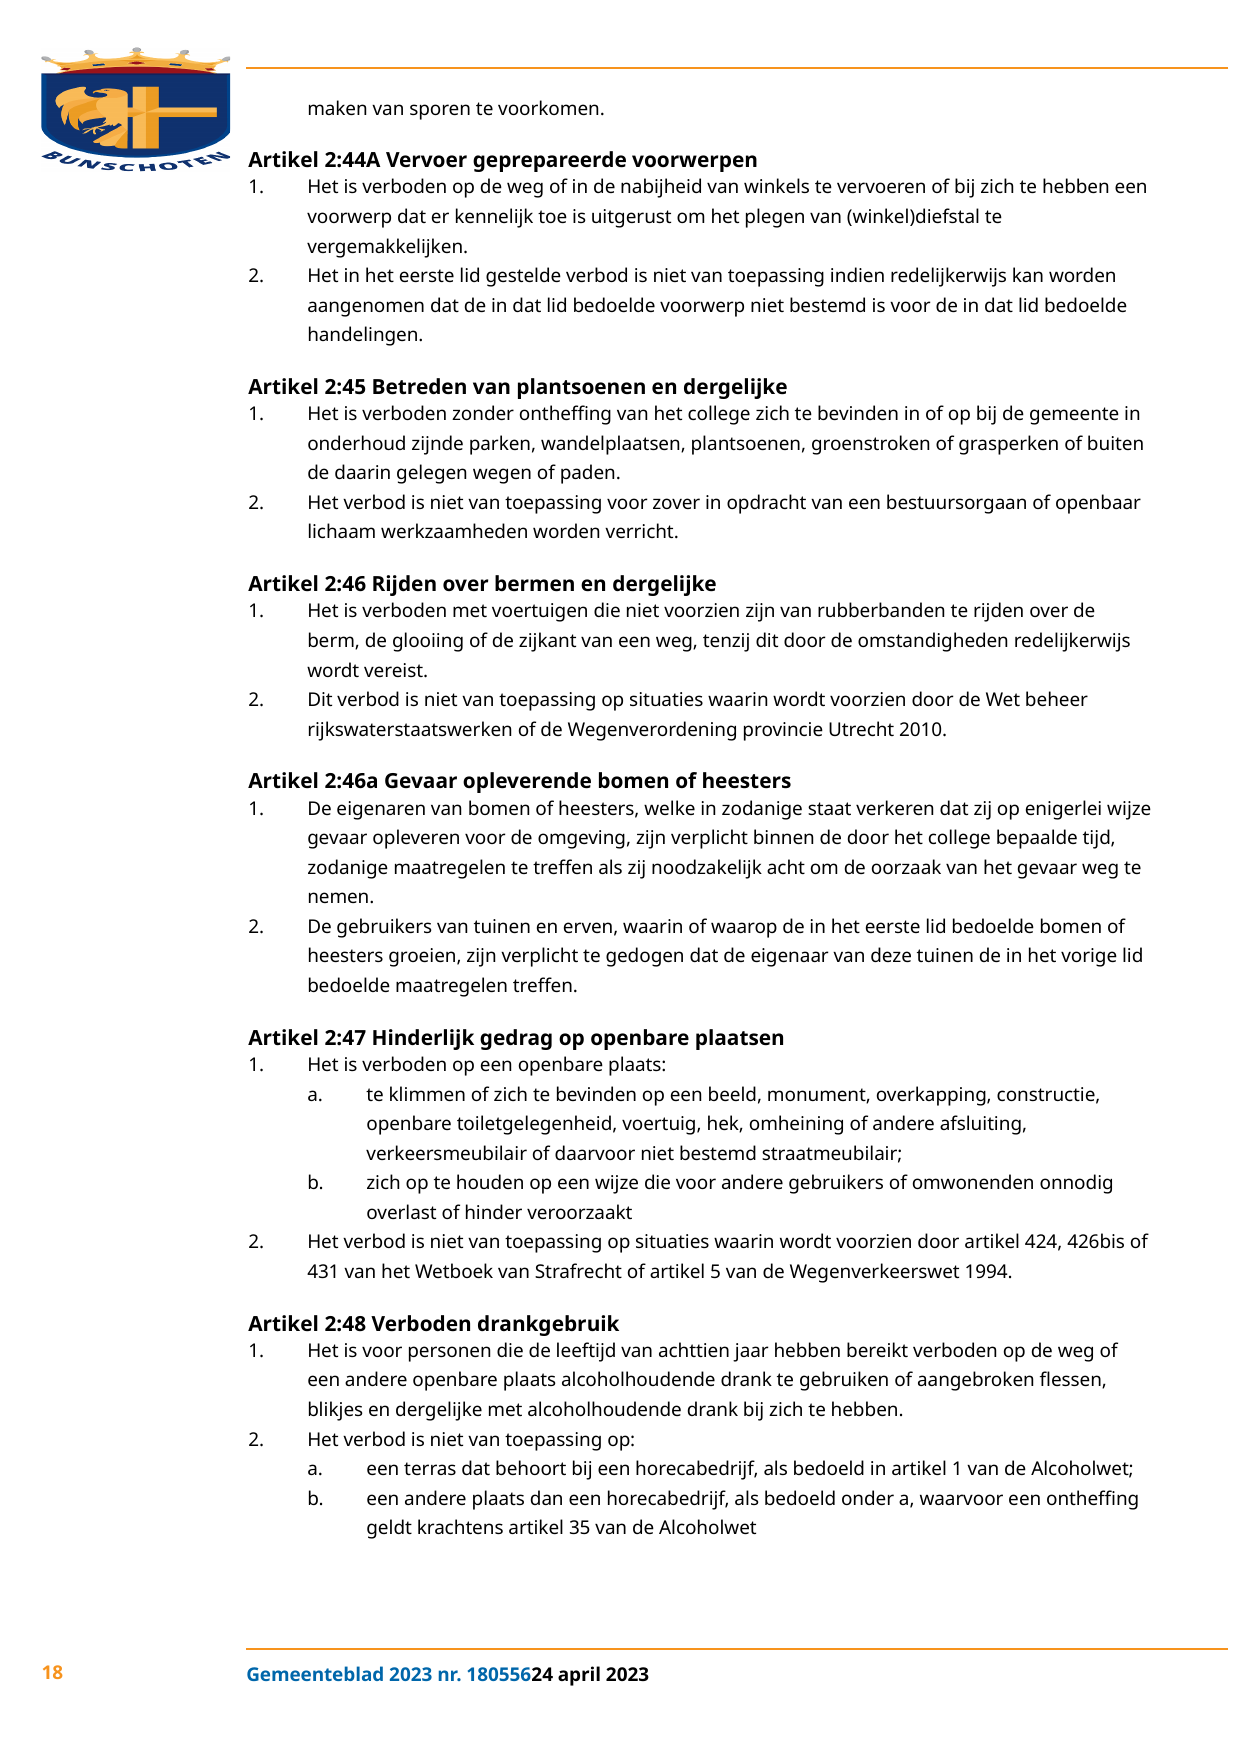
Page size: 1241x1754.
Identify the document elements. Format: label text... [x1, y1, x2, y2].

list Het is verboden op een openbare plaats: [248, 1051, 1152, 1077]
list Dit verbod is niet van toepassing op situaties waarin wordt voorzien door de Wet beheer rijkswaterstaatswerken of de Wegenverordening provincie Utrecht 2010. [248, 686, 1152, 742]
list Het in het eerste lid gestelde verbod is niet van toepassing indien redelijkerwijs kan worden aangenomen dat de in dat lid bedoelde voorwerp niet bestemd is voor de in dat lid bedoelde handelingen. [248, 262, 1152, 347]
list maken van sporen te voorkomen. [248, 95, 1152, 121]
list Het verbod is niet van toepassing op situaties waarin wordt voorzien door artikel 424, 426bis of 431 van het Wetboek van Strafrecht of artikel 5 van de Wegenverkeerswet 1994. [248, 1229, 1152, 1284]
list Het is verboden zonder ontheffing van het college zich te bevinden in of op bij de gemeente in onderhoud zijnde parken, wandelplaatsen, plantsoenen, groenstroken of grasperken of buiten de daarin gelegen wegen of paden. [248, 400, 1152, 485]
text Artikel 2:45 Betreden van plantsoenen en dergelijke [248, 372, 1152, 400]
picture [41, 47, 231, 172]
list Het is voor personen die de leeftijd van achttien jaar hebben bereikt verboden op de weg of een andere openbare plaats alcoholhoudende drank te gebruiken of aangebroken flessen, blikjes en dergelijke met alcoholhoudende drank bij zich te hebben. [248, 1337, 1152, 1422]
list Het verbod is niet van toepassing voor zover in opdracht van een bestuursorgaan of openbaar lichaam werkzaamheden worden verricht. [248, 489, 1152, 544]
list zich op te houden op een wijze die voor andere gebruikers of omwonenden onnodig overlast of hinder veroorzaakt [307, 1169, 1152, 1225]
list Het verbod is niet van toepassing op: [248, 1426, 1152, 1452]
text Artikel 2:44A Vervoer geprepareerde voorwerpen [248, 145, 1152, 174]
text Artikel 2:47 Hinderlijk gedrag op openbare plaatsen [248, 1023, 1152, 1051]
text Artikel 2:46a Gevaar opleverende bomen of heesters [248, 766, 1152, 795]
list De gebruikers van tuinen en erven, waarin of waarop de in het eerste lid bedoelde bomen of heesters groeien, zijn verplicht te gedogen dat de eigenaar van deze tuinen de in het vorige lid bedoelde maatregelen treffen. [248, 913, 1152, 998]
list De eigenaren van bomen of heesters, welke in zodanige staat verkeren dat zij op enigerlei wijze gevaar opleveren voor de omgeving, zijn verplicht binnen de door het college bepaalde tijd, zodanige maatregelen te treffen als zij noodzakelijk acht om de oorzaak van het gevaar weg te nemen. [248, 795, 1152, 909]
list Het is verboden op de weg of in de nabijheid van winkels te vervoeren of bij zich te hebben een voorwerp dat er kennelijk toe is uitgerust om het plegen van (winkel)diefstal te vergemakkelijken. [248, 174, 1152, 258]
list Het is verboden met voertuigen die niet voorzien zijn van rubberbanden te rijden over de berm, de glooiing of de zijkant van een weg, tenzij dit door de omstandigheden redelijkerwijs wordt vereist. [248, 598, 1152, 682]
text Artikel 2:46 Rijden over bermen en dergelijke [248, 569, 1152, 598]
list een andere plaats dan een horecabedrijf, als bedoeld onder a, waarvoor een ontheffing geldt krachtens artikel 35 van de Alcoholwet [307, 1485, 1152, 1540]
text Artikel 2:48 Verboden drankgebruik [248, 1309, 1152, 1337]
list te klimmen of zich te bevinden op een beeld, monument, overkapping, constructie, openbare toiletgelegenheid, voertuig, hek, omheining of andere afsluiting, verkeersmeubilair of daarvoor niet bestemd straatmeubilair; [307, 1081, 1152, 1166]
list een terras dat behoort bij een horecabedrijf, als bedoeld in artikel 1 van de Alcoholwet; [307, 1455, 1152, 1481]
